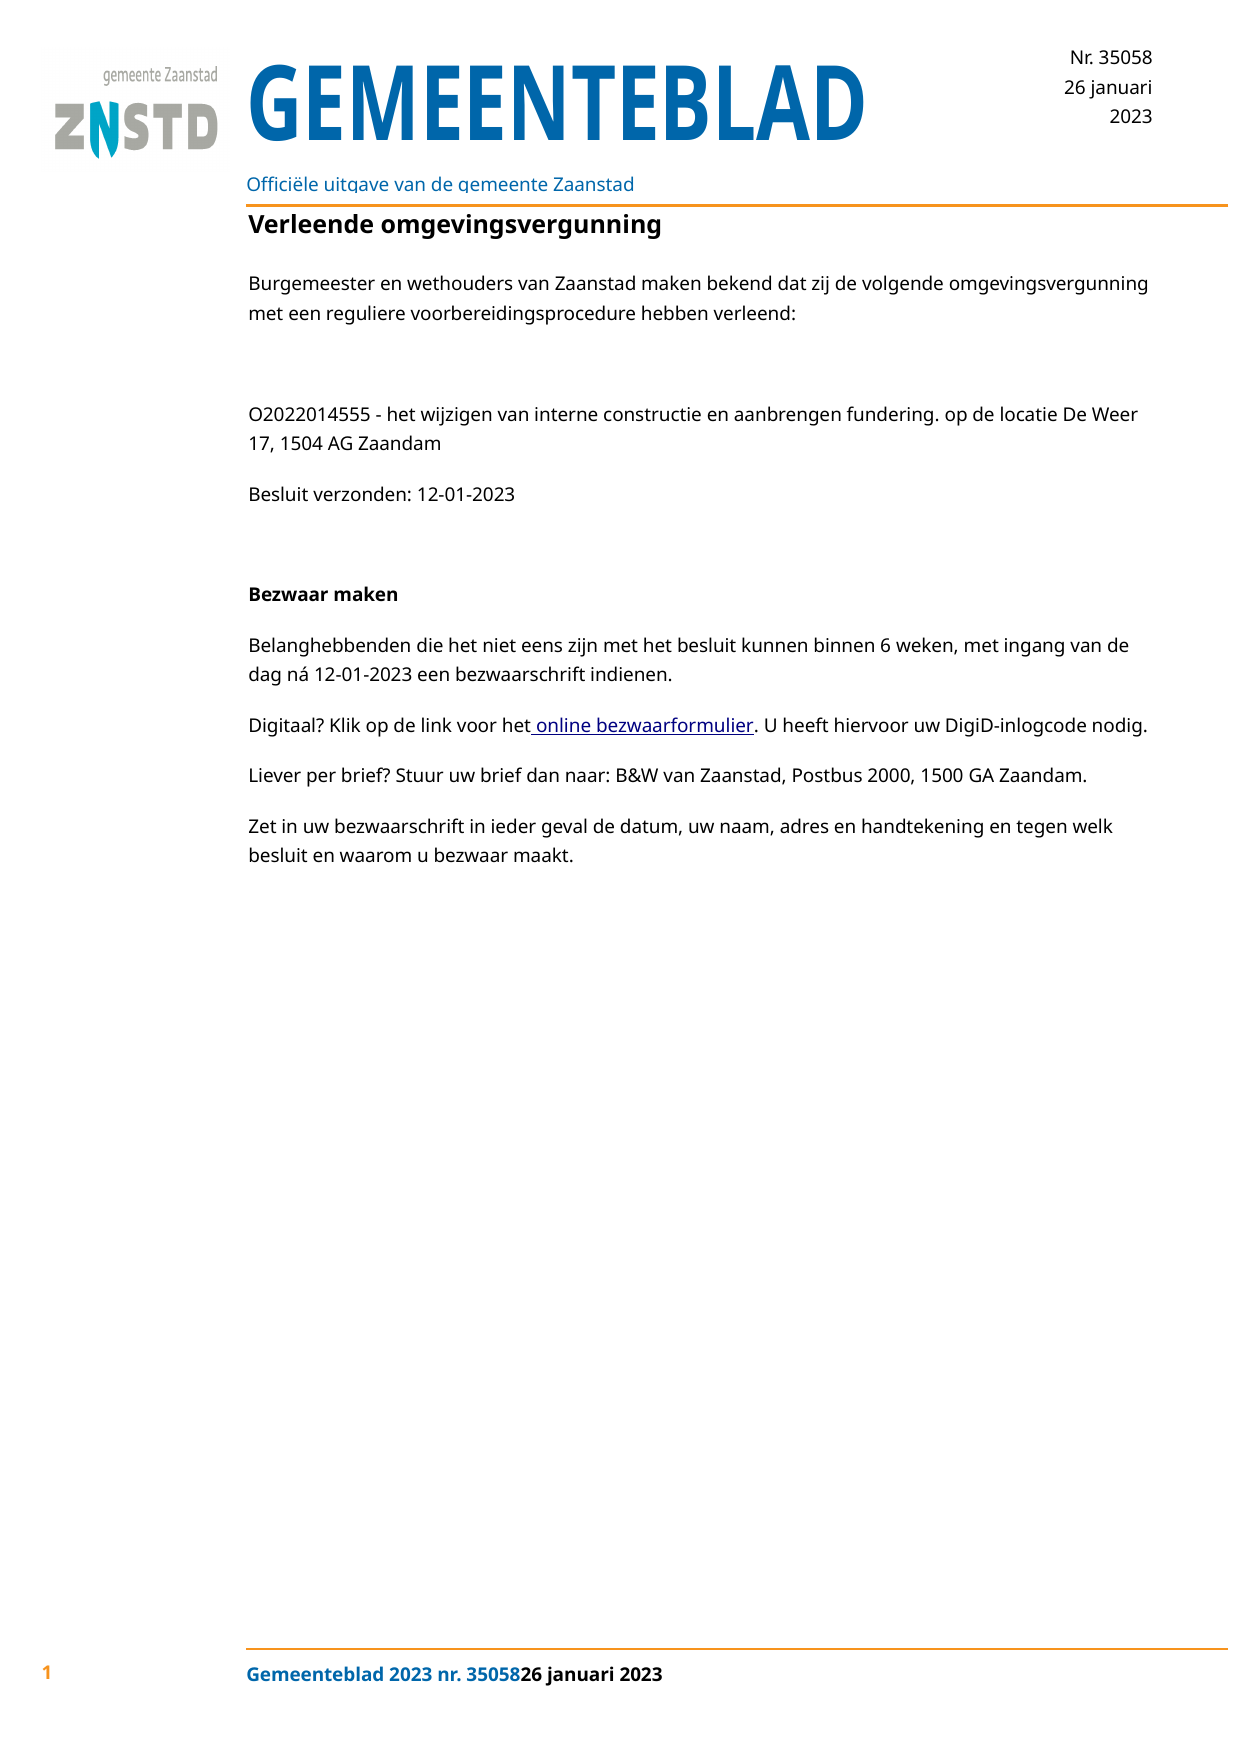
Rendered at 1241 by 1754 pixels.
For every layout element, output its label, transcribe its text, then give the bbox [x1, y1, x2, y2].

text Burgemeester en wethouders van Zaanstad maken bekend dat zij de volgende omgevingsvergunning met een reguliere voorbereidingsprocedure hebben verleend: [248, 270, 1152, 326]
text Besluit verzonden: 12-01-2023 [248, 481, 1152, 506]
text Belanghebbenden die het niet eens zijn met het besluit kunnen binnen 6 weken, met ingang van de dag ná 12-01-2023 een bezwaarschrift indienen. [248, 632, 1152, 687]
text Liever per brief? Stuur uw brief dan naar: B&W van Zaanstad, Postbus 2000, 1500 GA Zaandam. [248, 762, 1152, 788]
text Digitaal? Klik op de link voor het online bezwaarformulier. U heeft hiervoor uw DigiD-inlogcode nodig. [248, 712, 1152, 738]
text Bezwaar maken [248, 582, 1152, 607]
picture [41, 47, 231, 172]
text Zet in uw bezwaarschrift in ieder geval de datum, uw naam, adres en handtekening en tegen welk besluit en waarom u bezwaar maakt. [248, 813, 1152, 868]
text Verleende omgevingsvergunning [248, 207, 1152, 241]
text O2022014555 - het wijzigen van interne constructie en aanbrengen fundering. op de locatie De Weer 17, 1504 AG Zaandam [248, 401, 1152, 456]
